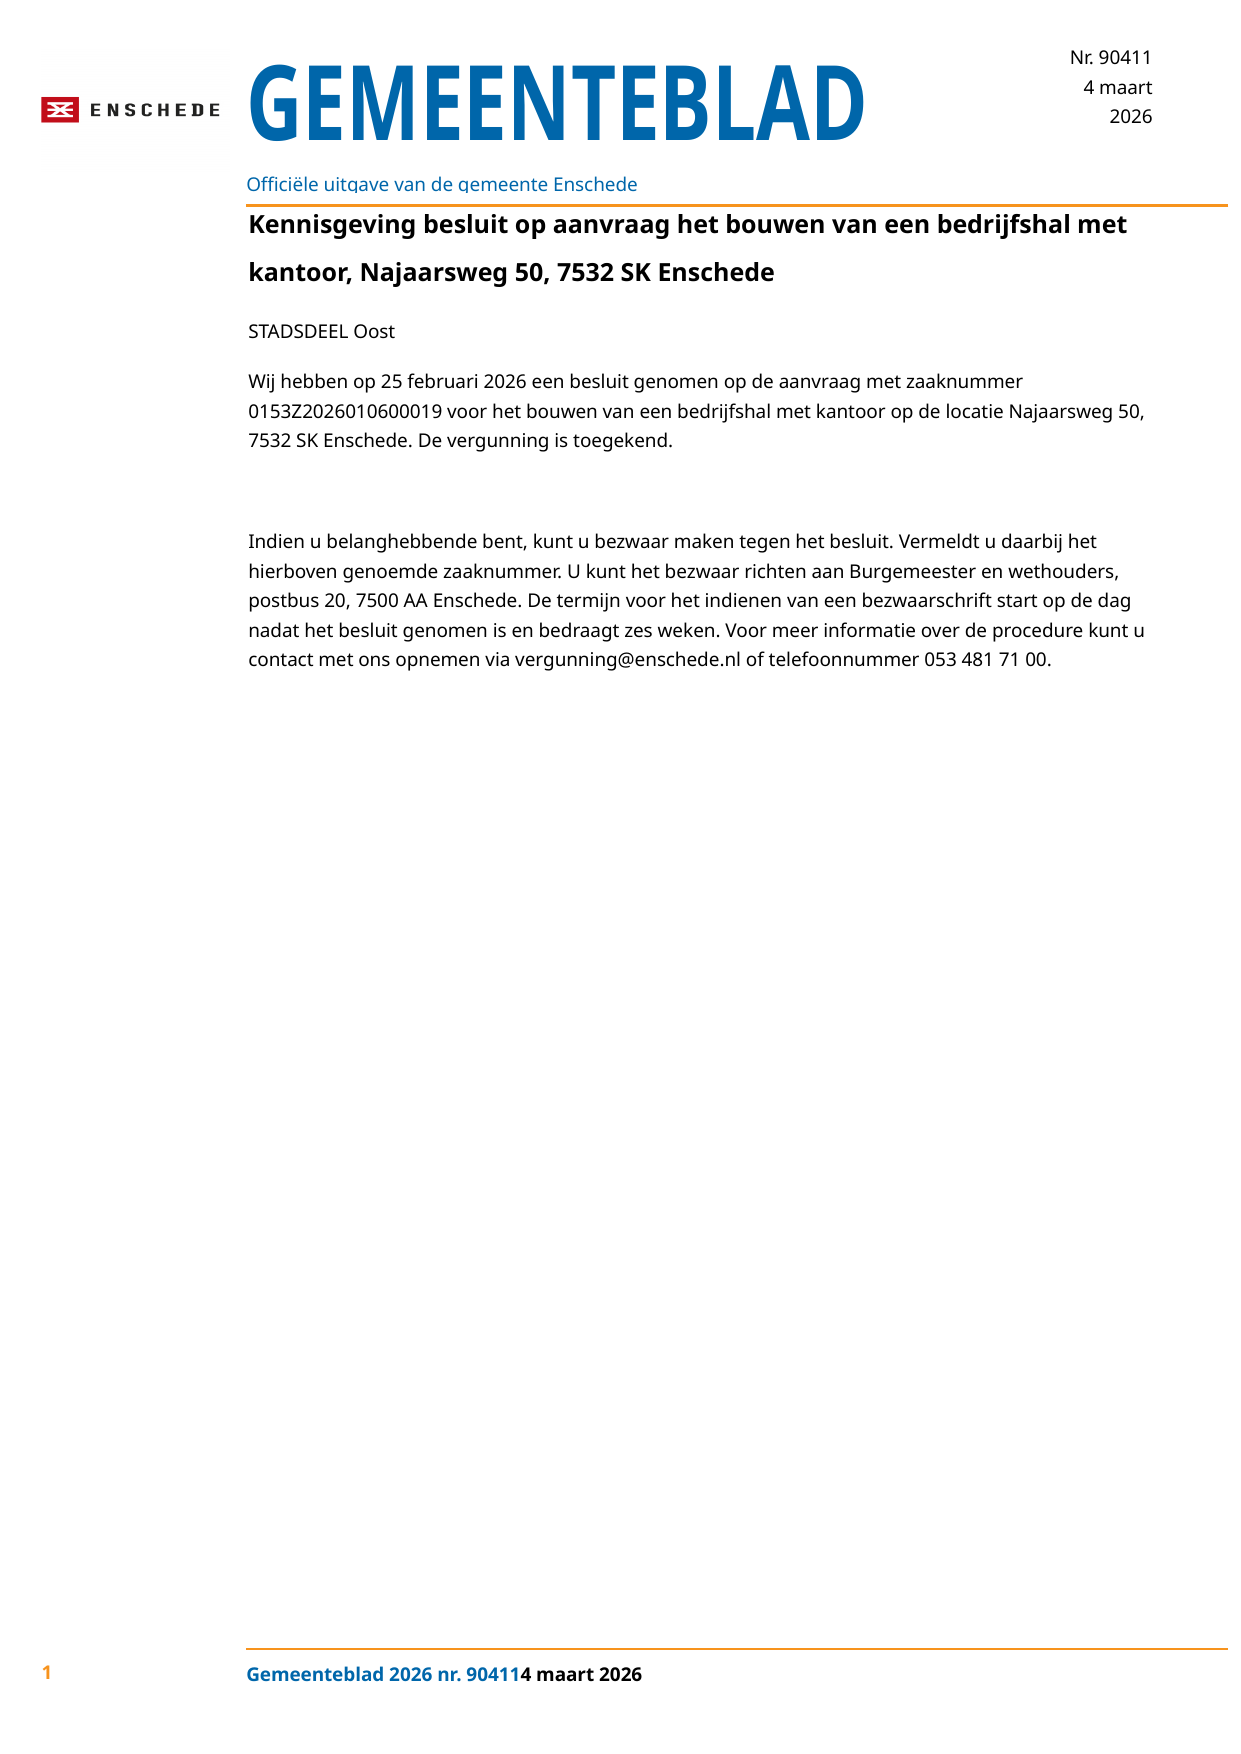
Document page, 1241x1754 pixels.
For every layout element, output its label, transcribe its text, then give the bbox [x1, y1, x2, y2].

text STADSDEEL Oost [248, 318, 1152, 344]
text Kennisgeving besluit op aanvraag het bouwen van een bedrijfshal met kantoor, Najaarsweg 50, 7532 SK Enschede [248, 207, 1152, 288]
text Wij hebben op 25 februari 2026 een besluit genomen op de aanvraag met zaaknummer 0153Z2026010600019 voor het bouwen van een bedrijfshal met kantoor op de locatie Najaarsweg 50, 7532 SK Enschede. De vergunning is toegekend. [248, 368, 1152, 453]
picture [41, 47, 231, 172]
text Indien u belanghebbende bent, kunt u bezwaar maken tegen het besluit. Vermeldt u daarbij het hierboven genoemde zaaknummer. U kunt het bezwaar richten aan Burgemeester en wethouders, postbus 20, 7500 AA Enschede. De termijn voor het indienen van een bezwaarschrift start op de dag nadat het besluit genomen is en bedraagt zes weken. Voor meer informatie over de procedure kunt u contact met ons opnemen via vergunning@enschede.nl of telefoonnummer 053 481 71 00. [248, 528, 1152, 672]
